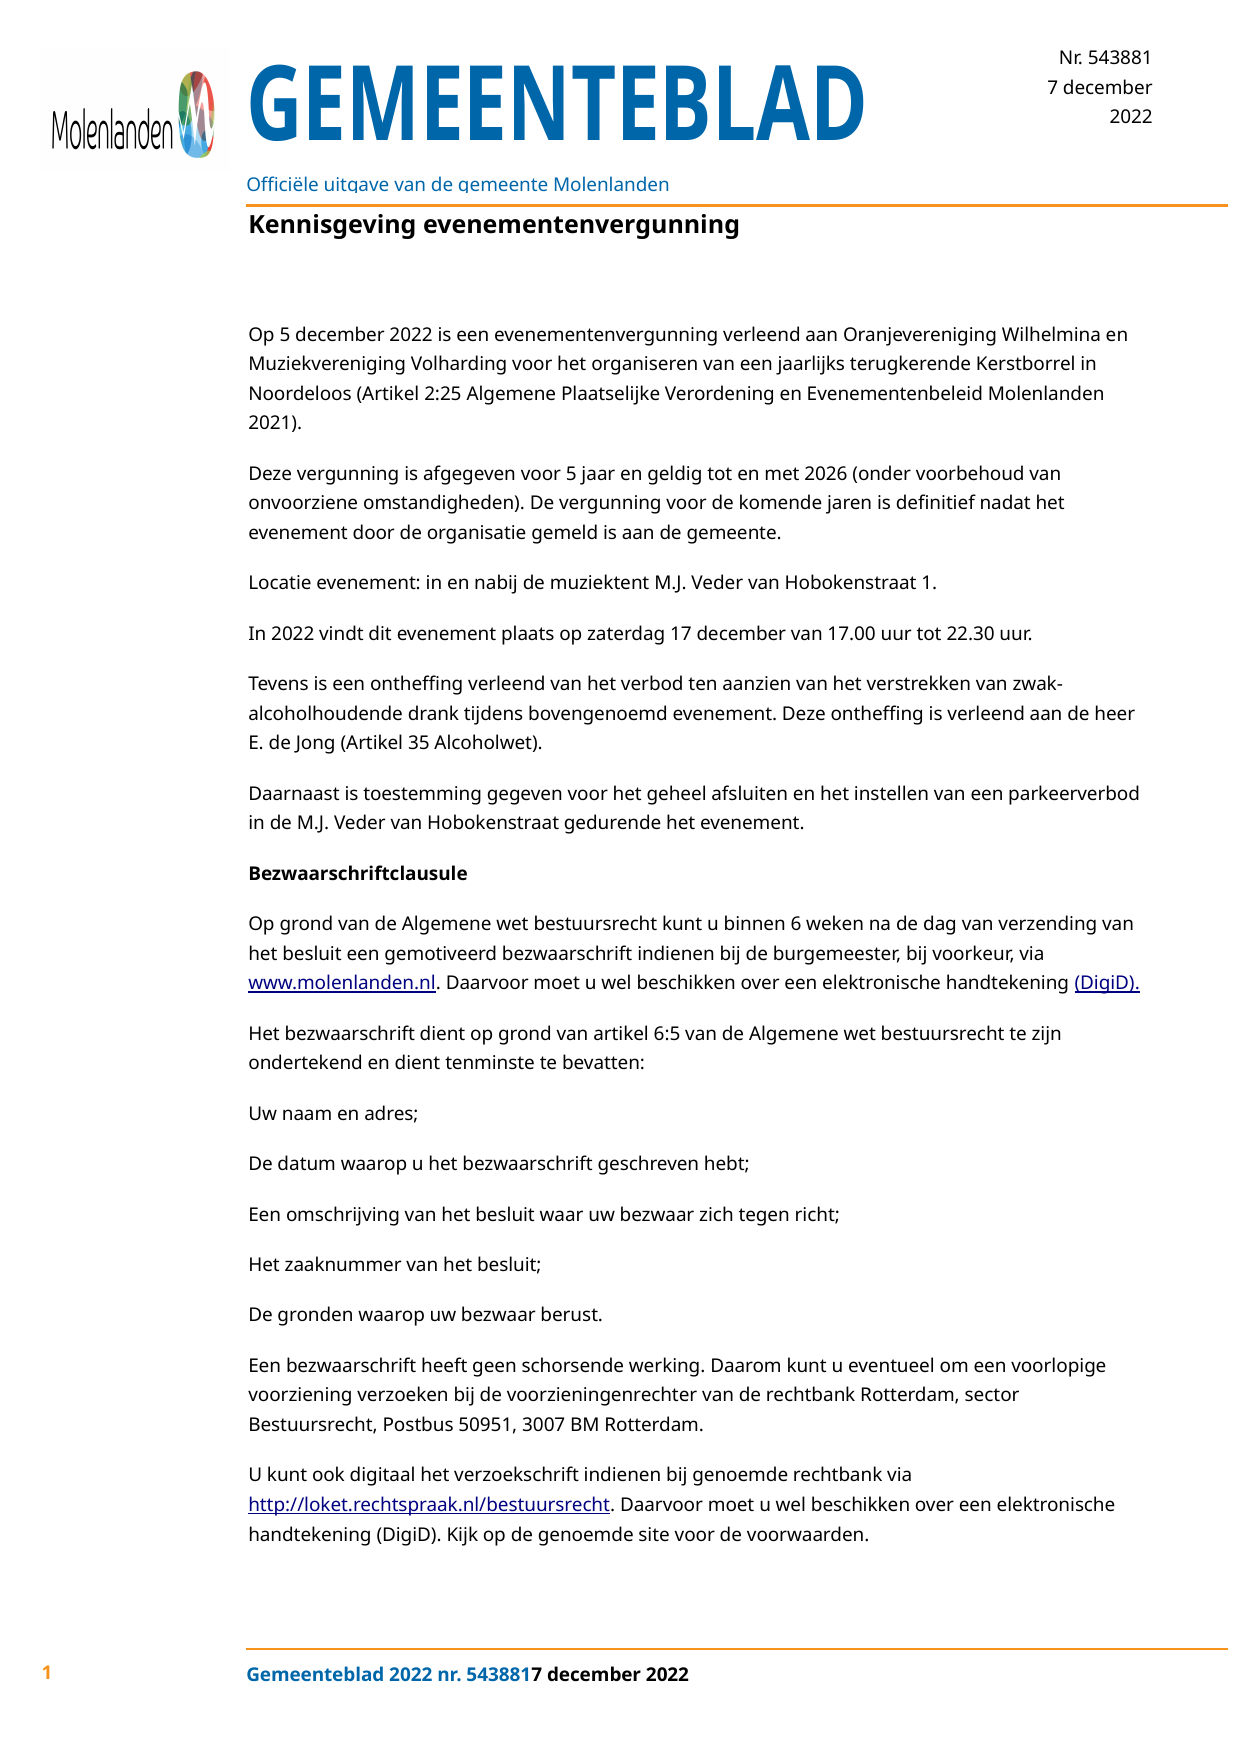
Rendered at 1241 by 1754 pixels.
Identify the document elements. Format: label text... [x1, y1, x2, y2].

text De gronden waarop uw bezwaar berust. [248, 1302, 1152, 1327]
text Het bezwaarschrift dient op grond van artikel 6:5 van de Algemene wet bestuursrecht te zijn ondertekend en dient tenminste te bevatten: [248, 1020, 1152, 1075]
text Een bezwaarschrift heeft geen schorsende werking. Daarom kunt u eventueel om een voorlopige voorziening verzoeken bij de voorzieningenrechter van de rechtbank Rotterdam, sector Bestuursrecht, Postbus 50951, 3007 BM Rotterdam. [248, 1352, 1152, 1437]
text Een omschrijving van het besluit waar uw bezwaar zich tegen richt; [248, 1201, 1152, 1226]
text Het zaaknummer van het besluit; [248, 1251, 1152, 1277]
text Deze vergunning is afgegeven voor 5 jaar en geldig tot en met 2026 (onder voorbehoud van onvoorziene omstandigheden). De vergunning voor de komende jaren is definitief nadat het evenement door de organisatie gemeld is aan de gemeente. [248, 460, 1152, 545]
picture [41, 47, 231, 172]
text Bezwaarschriftclausule [248, 860, 1152, 886]
text Uw naam en adres; [248, 1100, 1152, 1126]
text Op 5 december 2022 is een evenementenvergunning verleend aan Oranjevereniging Wilhelmina en Muziekvereniging Volharding voor het organiseren van een jaarlijks terugkerende Kerstborrel in Noordeloos (Artikel 2:25 Algemene Plaatselijke Verordening en Evenementenbeleid Molenlanden 2021). [248, 321, 1152, 435]
text U kunt ook digitaal het verzoekschrift indienen bij genoemde rechtbank via http://loket.rechtspraak.nl/bestuursrecht. Daarvoor moet u wel beschikken over een elektronische handtekening (DigiD). Kijk op de genoemde site voor de voorwaarden. [248, 1462, 1152, 1546]
text Kennisgeving evenementenvergunning [248, 207, 1152, 241]
text In 2022 vindt dit evenement plaats op zaterdag 17 december van 17.00 uur tot 22.30 uur. [248, 620, 1152, 646]
text Daarnaast is toestemming gegeven voor het geheel afsluiten en het instellen van een parkeerverbod in de M.J. Veder van Hobokenstraat gedurende het evenement. [248, 780, 1152, 835]
text De datum waarop u het bezwaarschrift geschreven hebt; [248, 1150, 1152, 1176]
text Locatie evenement: in en nabij de muziektent M.J. Veder van Hobokenstraat 1. [248, 569, 1152, 595]
text Tevens is een ontheffing verleend van het verbod ten aanzien van het verstrekken van zwak-alcoholhoudende drank tijdens bovengenoemd evenement. Deze ontheffing is verleend aan de heer E. de Jong (Artikel 35 Alcoholwet). [248, 670, 1152, 755]
text Op grond van de Algemene wet bestuursrecht kunt u binnen 6 weken na de dag van verzending van het besluit een gemotiveerd bezwaarschrift indienen bij de burgemeester, bij voorkeur, via www.molenlanden.nl. Daarvoor moet u wel beschikken over een elektronische handtekening (DigiD). [248, 910, 1152, 995]
